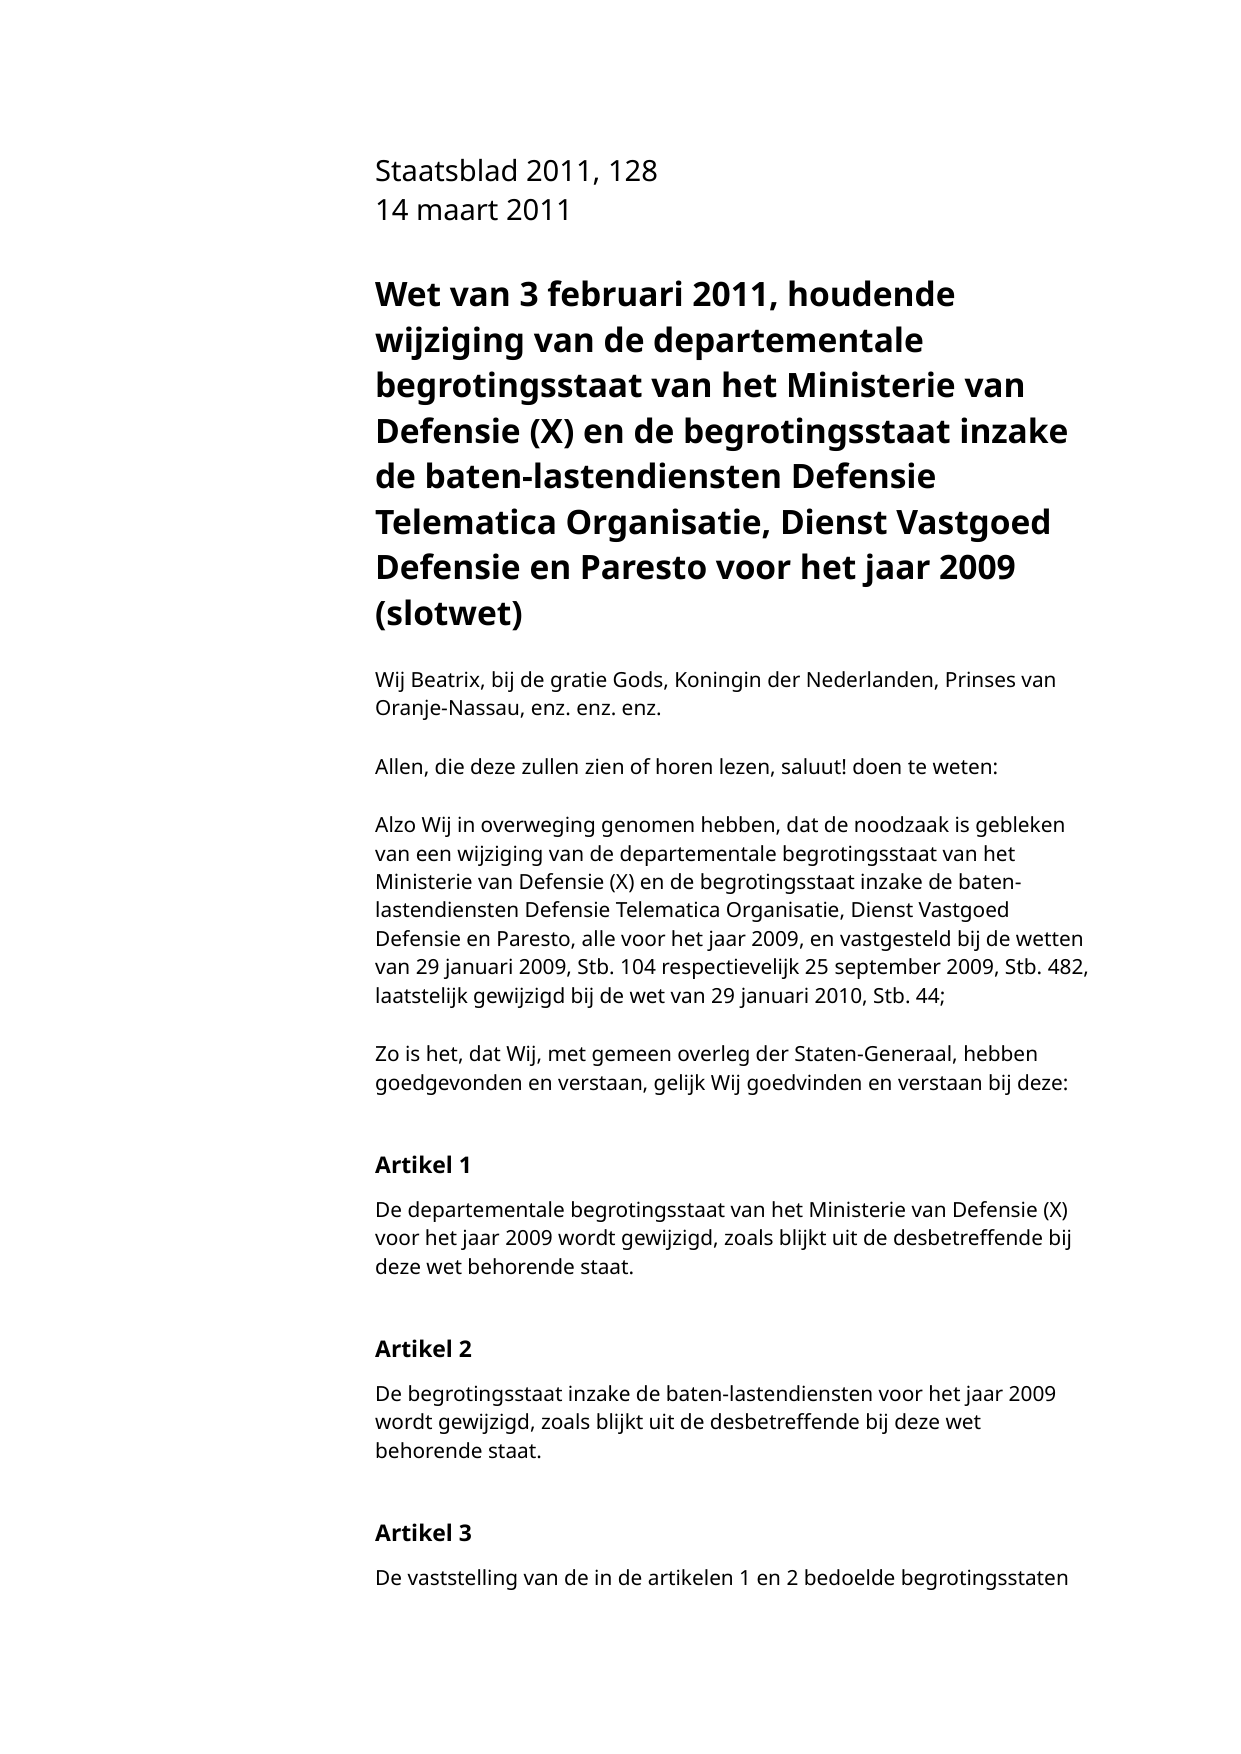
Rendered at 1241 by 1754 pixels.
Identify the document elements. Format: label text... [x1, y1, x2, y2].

text De vaststelling van de in de artikelen 1 en 2 bedoelde begrotingsstaten [375, 1563, 1090, 1592]
text Wij Beatrix, bij de gratie Gods, Koningin der Nederlanden, Prinses van Oranje-Nassau, enz. enz. enz. [375, 665, 1090, 722]
subtitle Artikel 1 [375, 1149, 1090, 1180]
subtitle Wet van 3 februari 2011, houdende wijziging van de departementale begrotingsstaat van het Ministerie van Defensie (X) en de begrotingsstaat inzake de baten-lastendiensten Defensie Telematica Organisatie, Dienst Vastgoed Defensie en Paresto voor het jaar 2009 (slotwet) [375, 271, 1090, 635]
subtitle Artikel 3 [375, 1517, 1090, 1548]
text De departementale begrotingsstaat van het Ministerie van Defensie (X) voor het jaar 2009 wordt gewijzigd, zoals blijkt uit de desbetreffende bij deze wet behorende staat. [375, 1195, 1090, 1280]
subtitle Artikel 2 [375, 1333, 1090, 1364]
text 14 maart 2011 [375, 190, 1090, 229]
text Zo is het, dat Wij, met gemeen overleg der Staten-Generaal, hebben goedgevonden en verstaan, gelijk Wij goedvinden en verstaan bij deze: [375, 1039, 1090, 1096]
text De begrotingsstaat inzake de baten-lastendiensten voor het jaar 2009 wordt gewijzigd, zoals blijkt uit de desbetreffende bij deze wet behorende staat. [375, 1379, 1090, 1464]
text Alzo Wij in overweging genomen hebben, dat de noodzaak is gebleken van een wijziging van de departementale begrotingsstaat van het Ministerie van Defensie (X) en de begrotingsstaat inzake de baten-lastendiensten Defensie Telematica Organisatie, Dienst Vastgoed Defensie en Paresto, alle voor het jaar 2009, en vastgesteld bij de wetten van 29 januari 2009, Stb. 104 respectievelijk 25 september 2009, Stb. 482, laatstelijk gewijzigd bij de wet van 29 januari 2010, Stb. 44; [375, 810, 1090, 1009]
text Allen, die deze zullen zien of horen lezen, saluut! doen te weten: [375, 752, 1090, 780]
text Staatsblad 2011, 128 [375, 150, 1090, 190]
